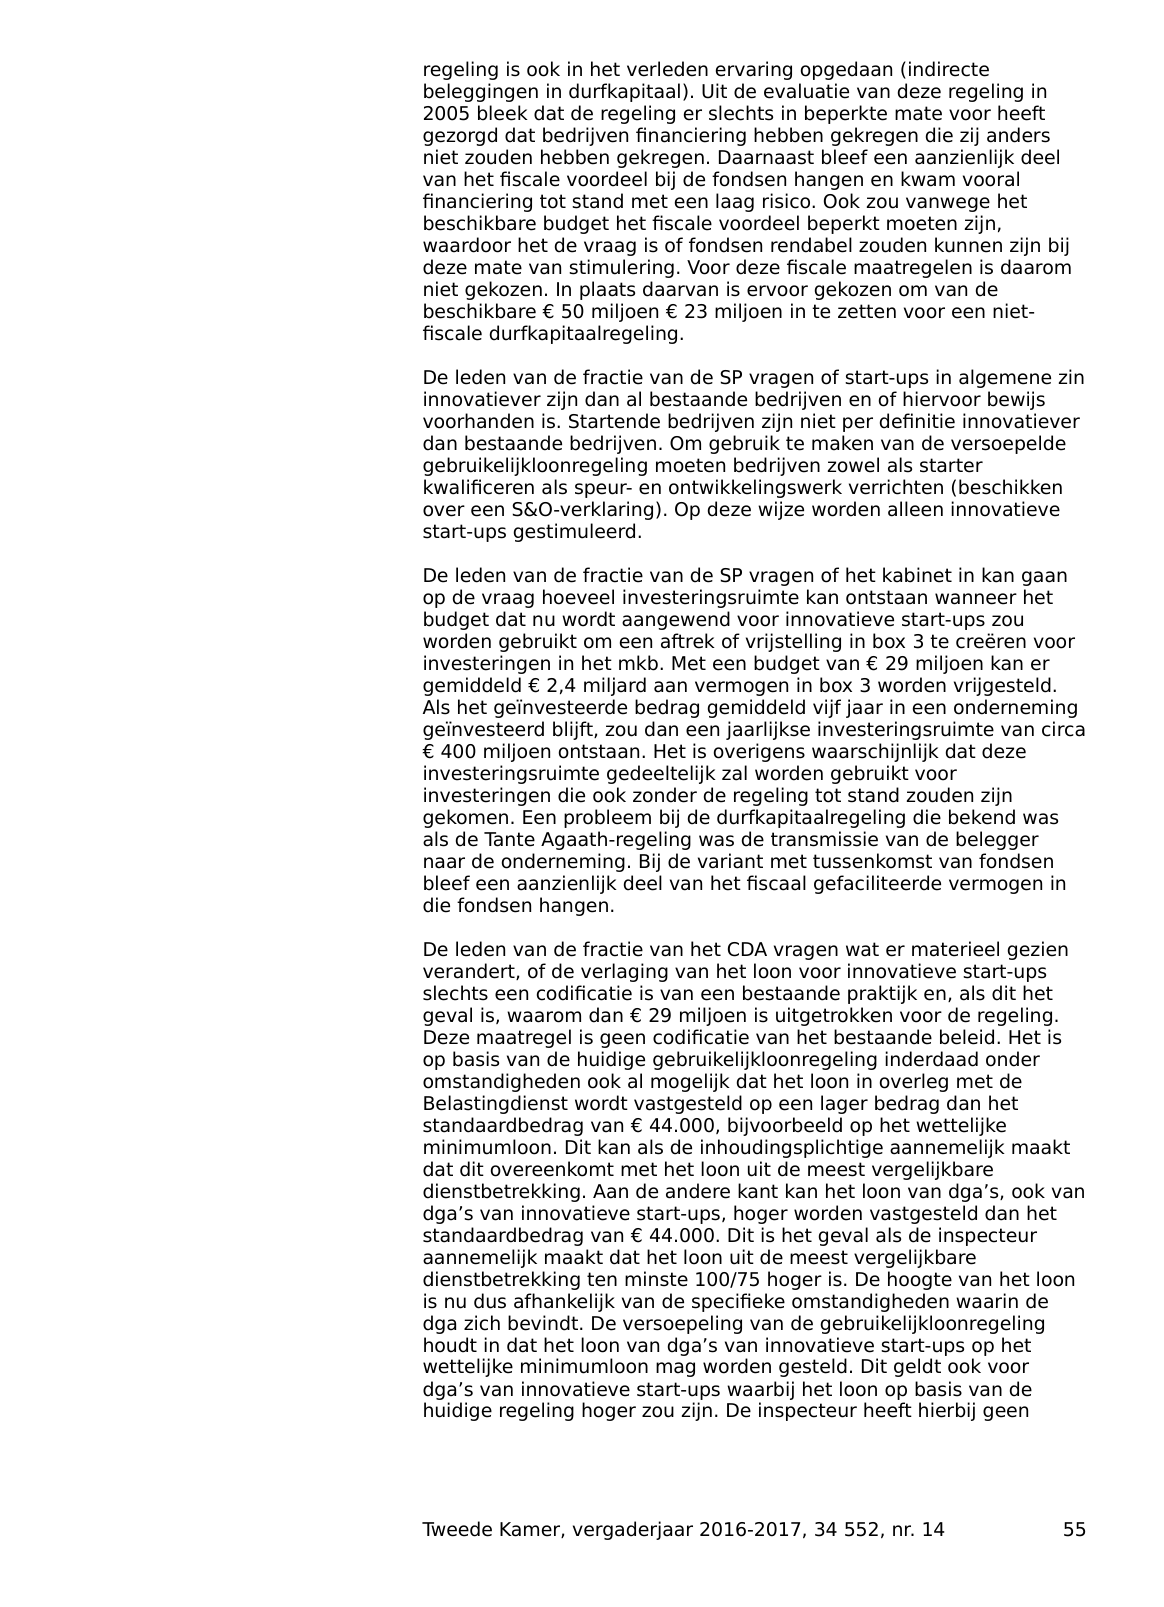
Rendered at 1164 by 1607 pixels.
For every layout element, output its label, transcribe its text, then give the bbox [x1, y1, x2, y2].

text De leden van de fractie van de SP vragen of het kabinet in kan gaan op de vraag hoeveel investeringsruimte kan ontstaan wanneer het budget dat nu wordt aangewend voor innovatieve start-ups zou worden gebruikt om een aftrek of vrijstelling in box 3 te creëren voor investeringen in het mkb. Met een budget van € 29 miljoen kan er gemiddeld € 2,4 miljard aan vermogen in box 3 worden vrijgesteld. Als het geïnvesteerde bedrag gemiddeld vijf jaar in een onderneming geïnvesteerd blijft, zou dan een jaarlijkse investeringsruimte van circa € 400 miljoen ontstaan. Het is overigens waarschijnlijk dat deze investeringsruimte gedeeltelijk zal worden gebruikt voor investeringen die ook zonder de regeling tot stand zouden zijn gekomen. Een probleem bij de durfkapitaalregeling die bekend was als de Tante Agaath-regeling was de transmissie van de belegger naar de onderneming. Bij de variant met tussenkomst van fondsen bleef een aanzienlijk deel van het fiscaal gefaciliteerde vermogen in die fondsen hangen. [422, 565, 1087, 917]
text De leden van de fractie van het CDA vragen wat er materieel gezien verandert, of de verlaging van het loon voor innovatieve start-ups slechts een codificatie is van een bestaande praktijk en, als dit het geval is, waarom dan € 29 miljoen is uitgetrokken voor de regeling. Deze maatregel is geen codificatie van het bestaande beleid. Het is op basis van de huidige gebruikelijkloonregeling inderdaad onder omstandigheden ook al mogelijk dat het loon in overleg met de Belastingdienst wordt vastgesteld op een lager bedrag dan het standaardbedrag van € 44.000, bijvoorbeeld op het wettelijke minimumloon. Dit kan als de inhoudingsplichtige aannemelijk maakt dat dit overeenkomt met het loon uit de meest vergelijkbare dienstbetrekking. Aan de andere kant kan het loon van dga’s, ook van dga’s van innovatieve start-ups, hoger worden vastgesteld dan het standaardbedrag van € 44.000. Dit is het geval als de inspecteur aannemelijk maakt dat het loon uit de meest vergelijkbare dienstbetrekking ten minste 100/75 hoger is. De hoogte van het loon is nu dus afhankelijk van de specifieke omstandigheden waarin de dga zich bevindt. De versoepeling van de gebruikelijkloonregeling houdt in dat het loon van dga’s van innovatieve start-ups op het wettelijke minimumloon mag worden gesteld. Dit geldt ook voor dga’s van innovatieve start-ups waarbij het loon op basis van de huidige regeling hoger zou zijn. De inspecteur heeft hierbij geen [422, 939, 1087, 1422]
text De leden van de fractie van de SP vragen of start-ups in algemene zin innovatiever zijn dan al bestaande bedrijven en of hiervoor bewijs voorhanden is. Startende bedrijven zijn niet per definitie innovatiever dan bestaande bedrijven. Om gebruik te maken van de versoepelde gebruikelijkloonregeling moeten bedrijven zowel als starter kwalificeren als speur- en ontwikkelingswerk verrichten (beschikken over een S&O-verklaring). Op deze wijze worden alleen innovatieve start-ups gestimuleerd. [422, 367, 1087, 543]
text regeling is ook in het verleden ervaring opgedaan (indirecte beleggingen in durfkapitaal). Uit de evaluatie van deze regeling in 2005 bleek dat de regeling er slechts in beperkte mate voor heeft gezorgd dat bedrijven financiering hebben gekregen die zij anders niet zouden hebben gekregen. Daarnaast bleef een aanzienlijk deel van het fiscale voordeel bij de fondsen hangen en kwam vooral financiering tot stand met een laag risico. Ook zou vanwege het beschikbare budget het fiscale voordeel beperkt moeten zijn, waardoor het de vraag is of fondsen rendabel zouden kunnen zijn bij deze mate van stimulering. Voor deze fiscale maatregelen is daarom niet gekozen. In plaats daarvan is ervoor gekozen om van de beschikbare € 50 miljoen € 23 miljoen in te zetten voor een niet-fiscale durfkapitaalregeling. [422, 59, 1087, 345]
